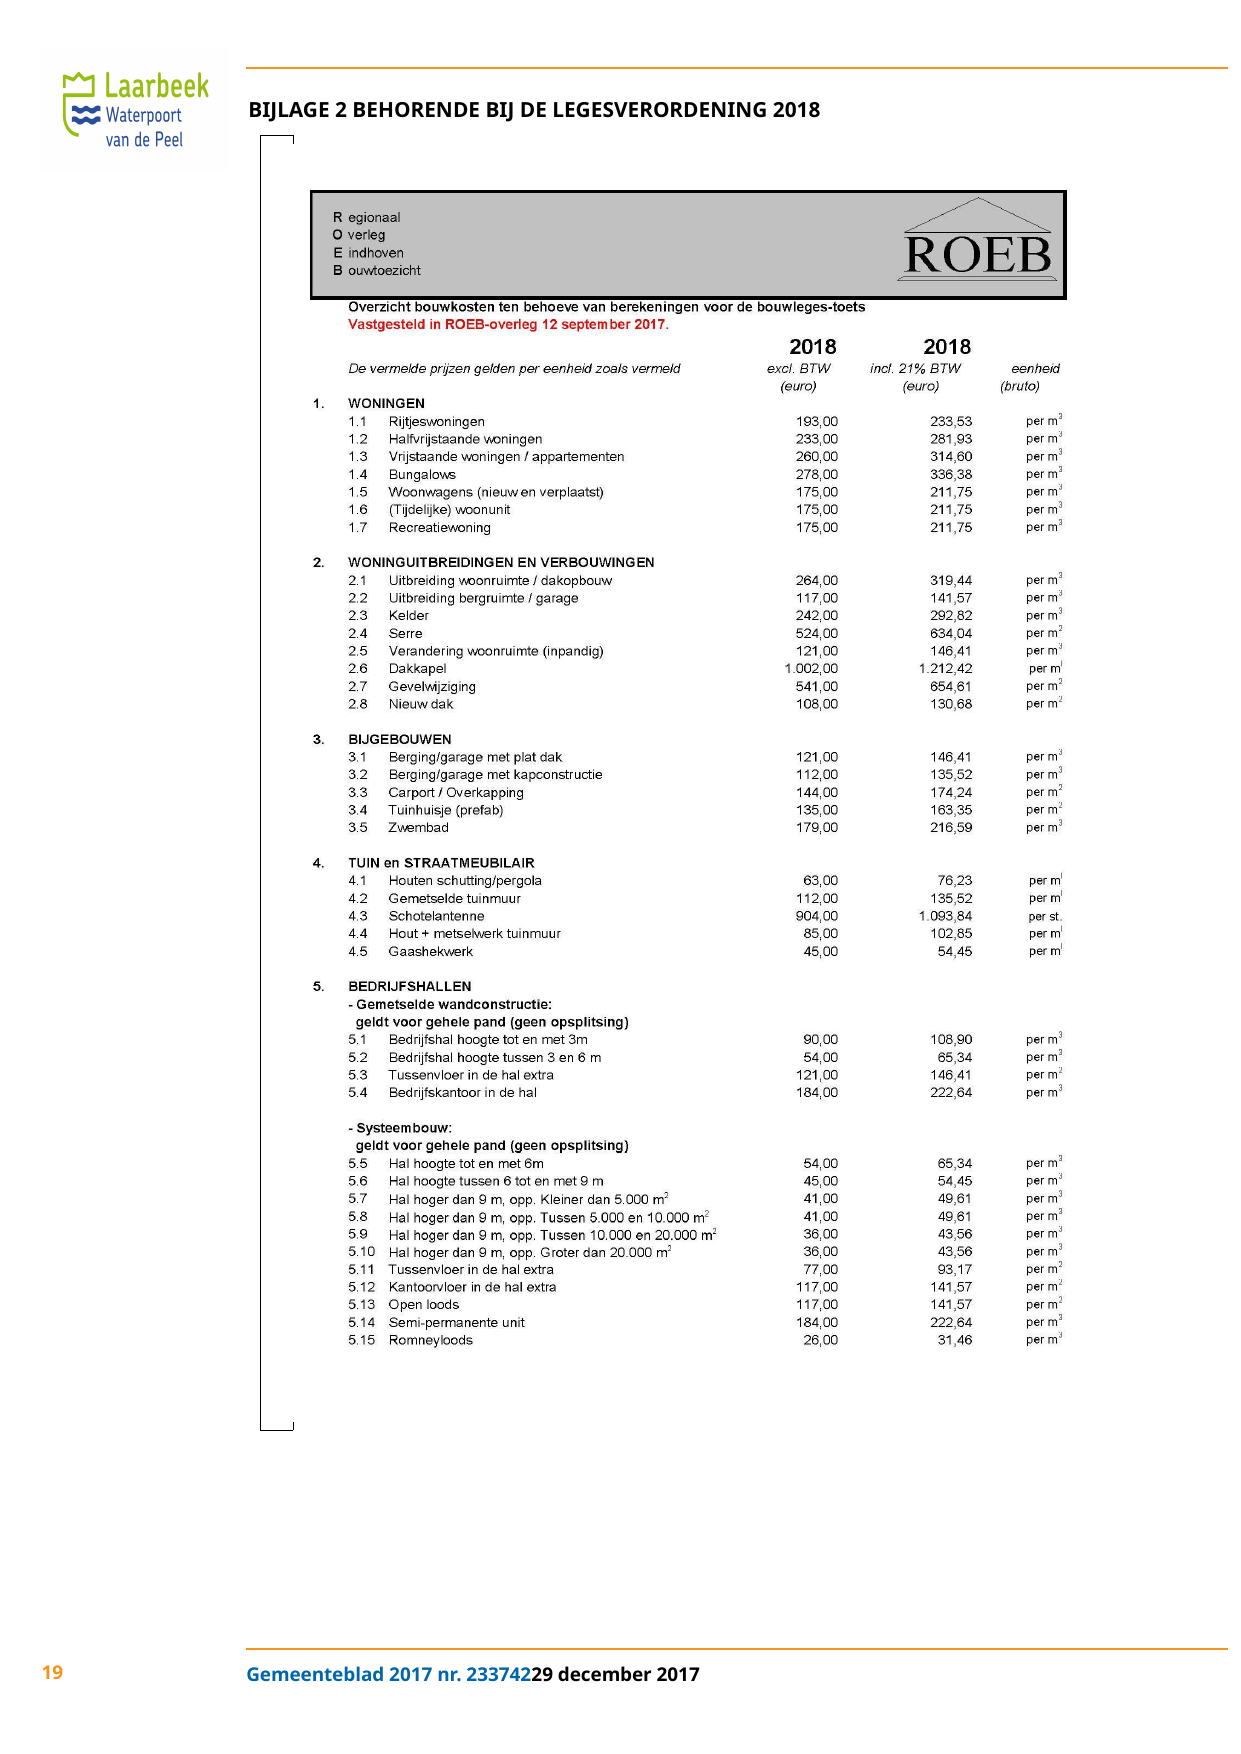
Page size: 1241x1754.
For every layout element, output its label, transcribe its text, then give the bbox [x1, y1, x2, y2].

picture [268, 144, 1173, 1422]
picture [41, 47, 231, 172]
text BIJLAGE 2 BEHORENDE BIJ DE LEGESVERORDENING 2018 [248, 95, 1152, 123]
